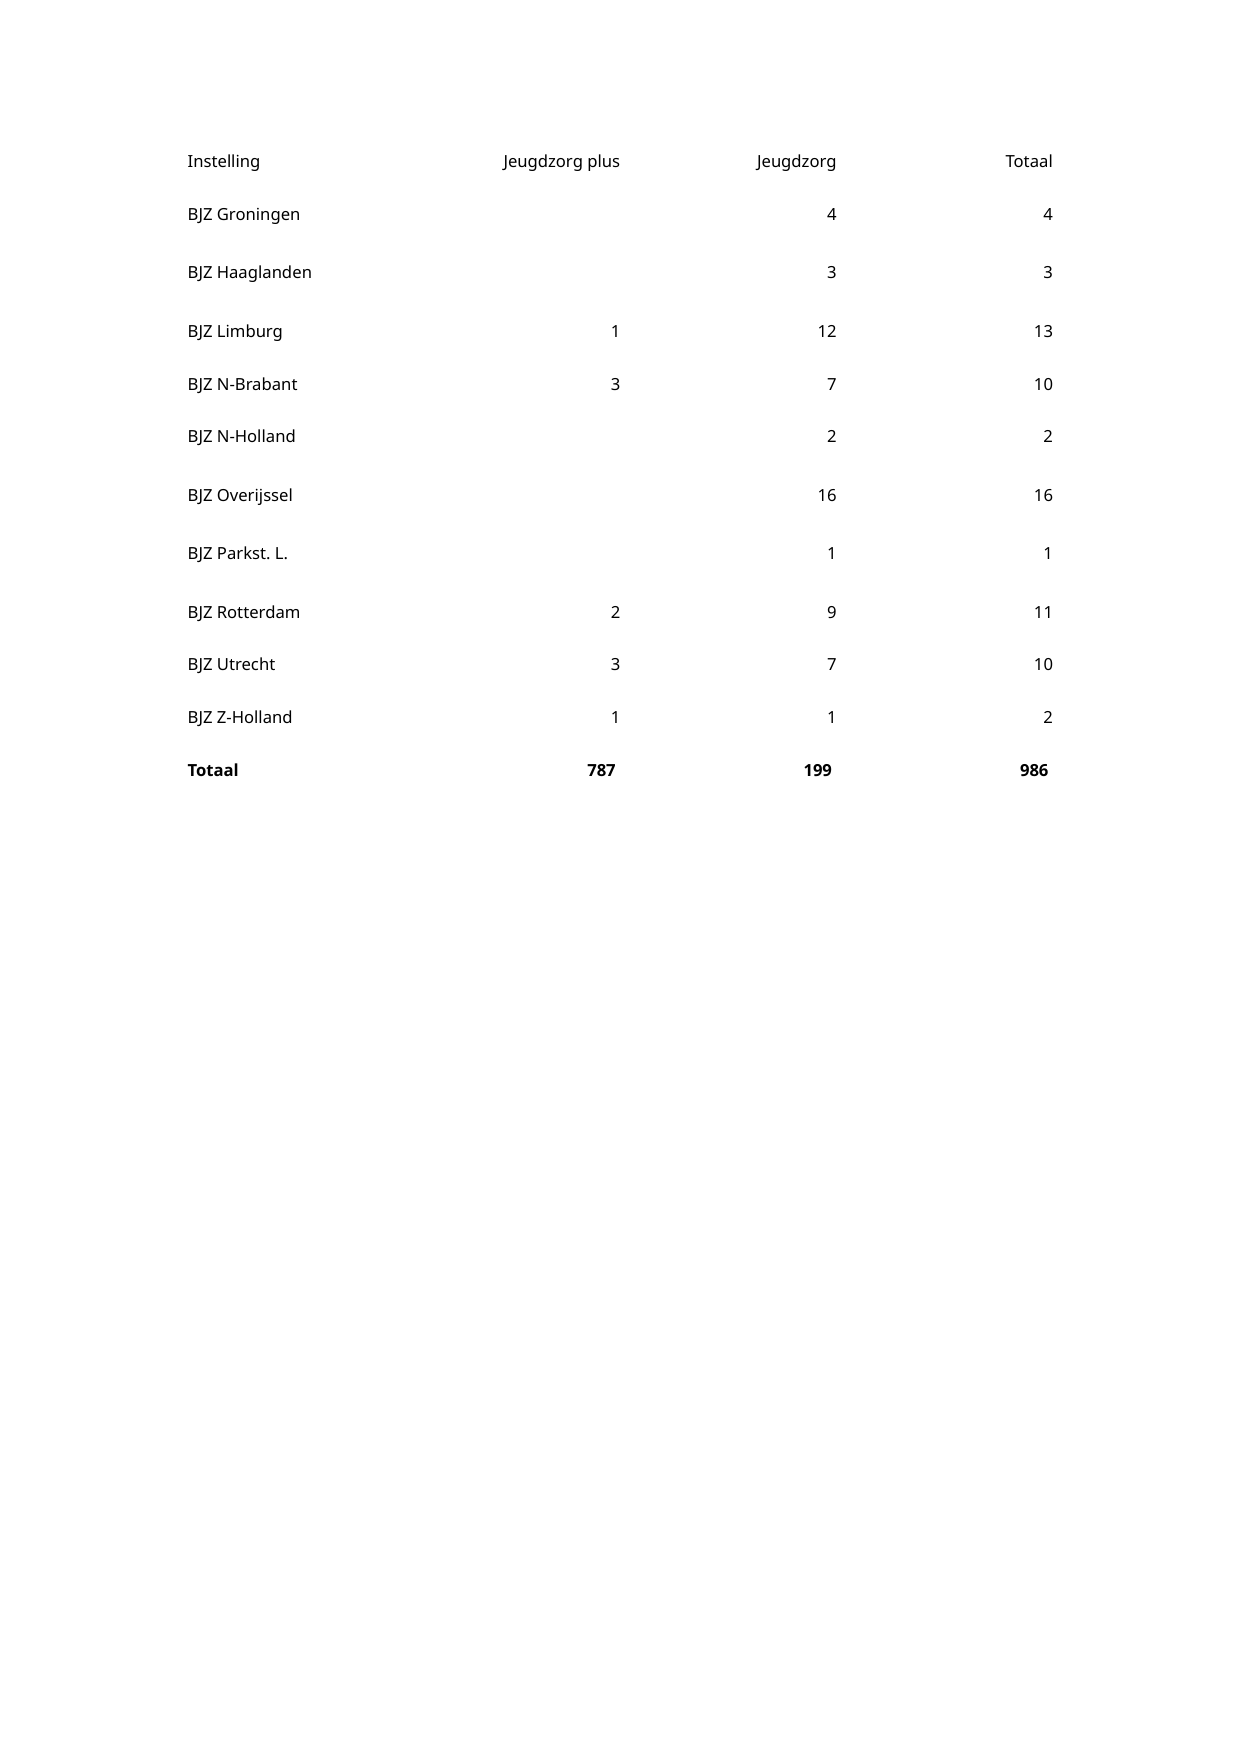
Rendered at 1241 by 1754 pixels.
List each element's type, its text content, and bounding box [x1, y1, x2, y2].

table_cell 1 [836, 542, 1053, 600]
table_cell 3 [620, 261, 836, 319]
table_cell BJZ Groningen [188, 203, 404, 261]
table_header Instelling [188, 150, 404, 203]
table_cell 7 [620, 372, 836, 425]
table_cell 1 [404, 706, 620, 758]
table_cell BJZ N-Holland [188, 425, 404, 483]
table_cell [404, 542, 620, 600]
table_cell 1 [620, 542, 836, 600]
table_cell 16 [620, 484, 836, 542]
table_header Jeugdzorg plus [404, 150, 620, 203]
table_cell BJZ Parkst. L. [188, 542, 404, 600]
table_cell 10 [836, 372, 1053, 425]
table_cell 986 [836, 759, 1053, 811]
table_cell [404, 261, 620, 319]
table_cell BJZ Haaglanden [188, 261, 404, 319]
table_cell BJZ Limburg [188, 320, 404, 372]
table_cell 12 [620, 320, 836, 372]
table_cell 2 [836, 706, 1053, 758]
table_cell [404, 484, 620, 542]
table_cell 1 [620, 706, 836, 758]
table_cell BJZ Z-Holland [188, 706, 404, 758]
table_cell BJZ Utrecht [188, 653, 404, 706]
table_cell 2 [404, 600, 620, 653]
table_cell 3 [404, 653, 620, 706]
table_header Totaal [836, 150, 1053, 203]
table_cell 199 [620, 759, 836, 811]
table_cell 4 [620, 203, 836, 261]
table_cell 3 [404, 372, 620, 425]
table_cell 2 [836, 425, 1053, 483]
table_cell BJZ Rotterdam [188, 600, 404, 653]
table_cell BJZ N-Brabant [188, 372, 404, 425]
table_cell 11 [836, 600, 1053, 653]
table_cell 3 [836, 261, 1053, 319]
table_cell 9 [620, 600, 836, 653]
table_cell 7 [620, 653, 836, 706]
table_cell [404, 425, 620, 483]
table_cell BJZ Overijssel [188, 484, 404, 542]
table_cell 787 [404, 759, 620, 811]
table_cell 13 [836, 320, 1053, 372]
table_cell 10 [836, 653, 1053, 706]
table_cell 16 [836, 484, 1053, 542]
table_cell 1 [404, 320, 620, 372]
table_cell 4 [836, 203, 1053, 261]
table_header Jeugdzorg [620, 150, 836, 203]
table_cell Totaal [188, 759, 404, 811]
table_cell [404, 203, 620, 261]
table_cell 2 [620, 425, 836, 483]
